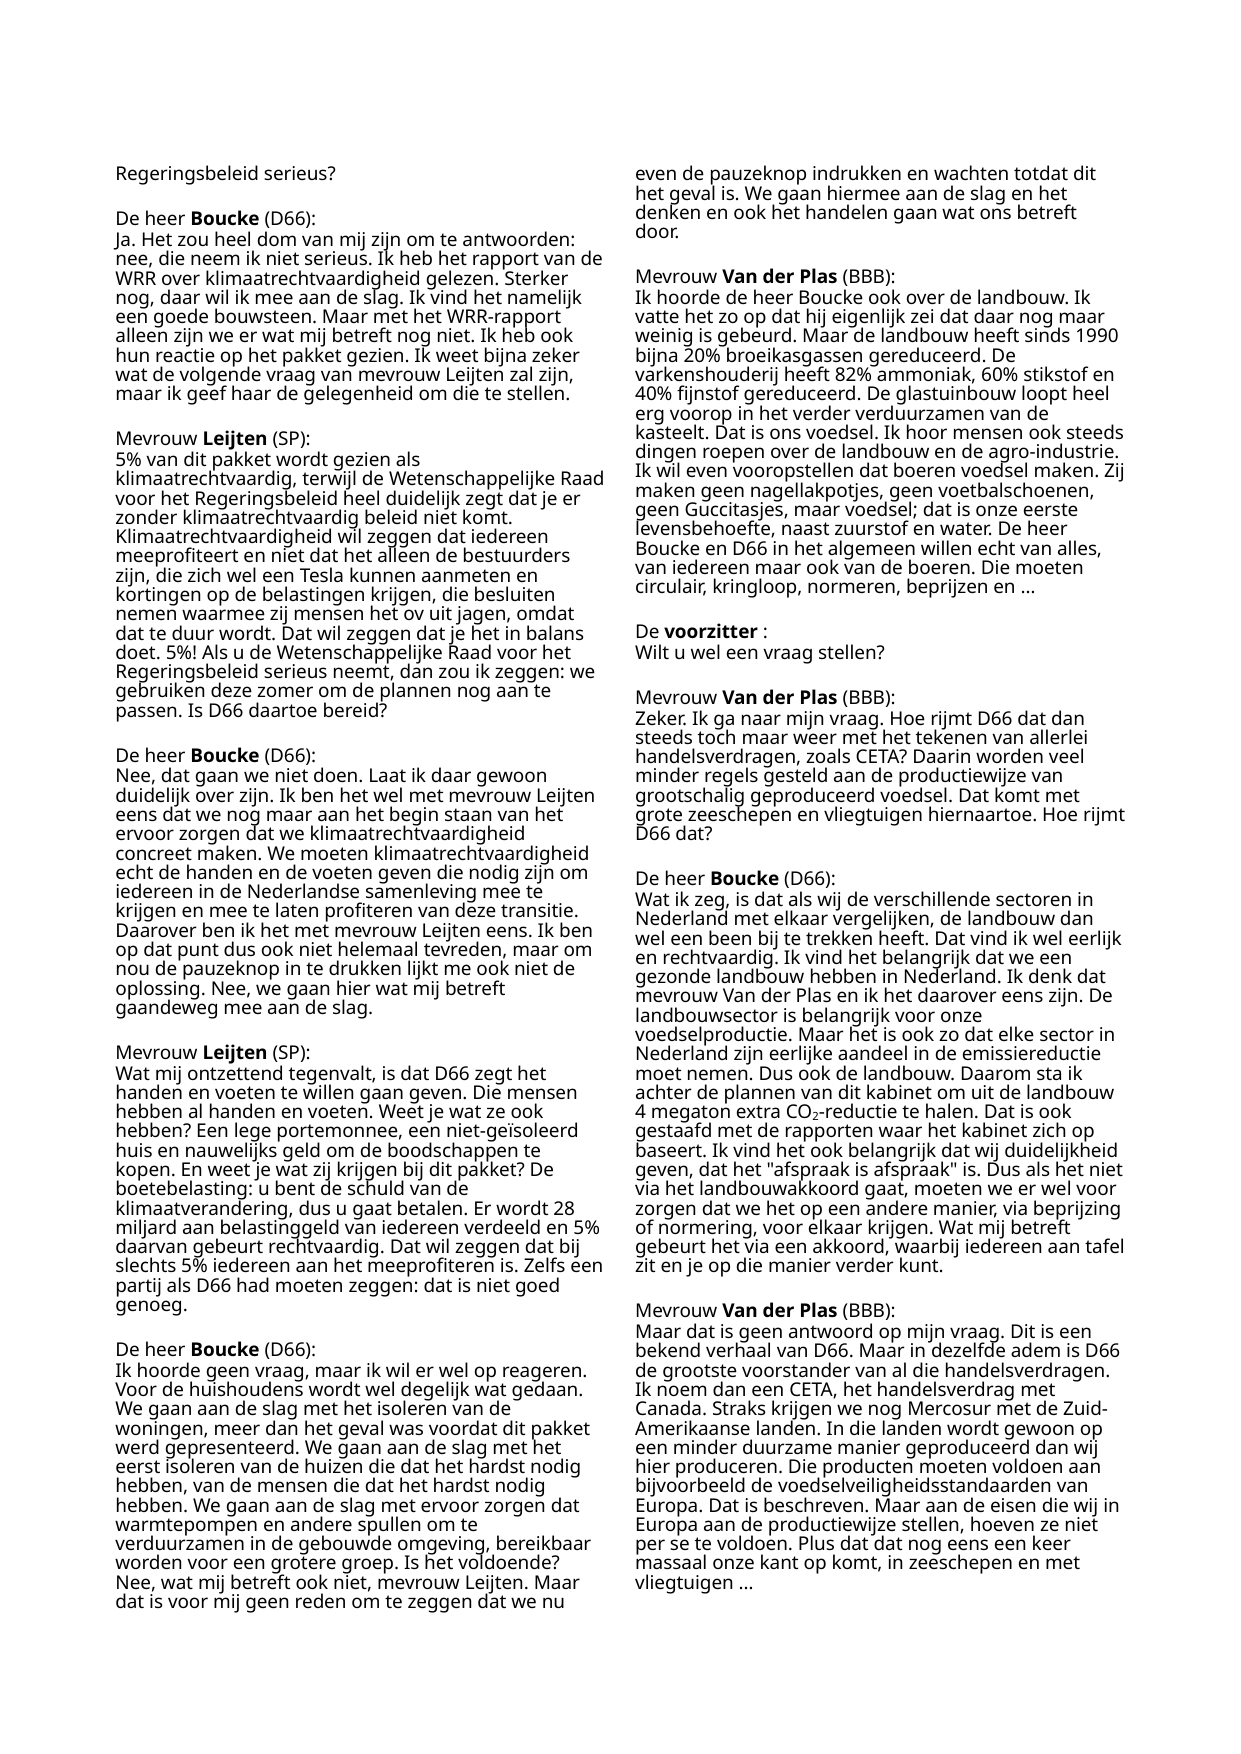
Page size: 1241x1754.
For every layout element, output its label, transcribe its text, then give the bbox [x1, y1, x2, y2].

text Mevrouw Leijten (SP): [115, 425, 605, 451]
text Nee, dat gaan we niet doen. Laat ik daar gewoon duidelijk over zijn. Ik ben het wel met mevrouw Leijten eens dat we nog maar aan het begin staan van het ervoor zorgen dat we klimaatrechtvaardigheid concreet maken. We moeten klimaatrechtvaardigheid echt de handen en de voeten geven die nodig zijn om iedereen in de Nederlandse samenleving mee te krijgen en mee te laten profiteren van deze transitie. Daarover ben ik het met mevrouw Leijten eens. Ik ben op dat punt dus ook niet helemaal tevreden, maar om nou de pauzeknop in te drukken lijkt me ook niet de oplossing. Nee, we gaan hier wat mij betreft gaandeweg mee aan de slag. [115, 767, 605, 1018]
text Mevrouw Van der Plas (BBB): [635, 684, 1125, 710]
text Mevrouw Van der Plas (BBB): [635, 1297, 1125, 1323]
text Ik hoorde geen vraag, maar ik wil er wel op reageren. Voor de huishoudens wordt wel degelijk wat gedaan. We gaan aan de slag met het isoleren van de woningen, meer dan het geval was voordat dit pakket werd gepresenteerd. We gaan aan de slag met het eerst isoleren van de huizen die dat het hardst nodig hebben, van de mensen die dat het hardst nodig hebben. We gaan aan de slag met ervoor zorgen dat warmtepompen en andere spullen om te verduurzamen in de gebouwde omgeving, bereikbaar worden voor een grotere groep. Is het voldoende? Nee, wat mij betreft ook niet, mevrouw Leijten. Maar dat is voor mij geen reden om te zeggen dat we nu [115, 1362, 605, 1612]
text Zeker. Ik ga naar mijn vraag. Hoe rijmt D66 dat dan steeds toch maar weer met het tekenen van allerlei handelsverdragen, zoals CETA? Daarin worden veel minder regels gesteld aan de productiewijze van grootschalig geproduceerd voedsel. Dat komt met grote zeeschepen en vliegtuigen hiernaartoe. Hoe rijmt D66 dat? [635, 710, 1125, 844]
text even de pauzeknop indrukken en wachten totdat dit het geval is. We gaan hiermee aan de slag en het denken en ook het handelen gaan wat ons betreft door. [635, 165, 1125, 242]
text Wat ik zeg, is dat als wij de verschillende sectoren in Nederland met elkaar vergelijken, de landbouw dan wel een been bij te trekken heeft. Dat vind ik wel eerlijk en rechtvaardig. Ik vind het belangrijk dat we een gezonde landbouw hebben in Nederland. Ik denk dat mevrouw Van der Plas en ik het daarover eens zijn. De landbouwsector is belangrijk voor onze voedselproductie. Maar het is ook zo dat elke sector in Nederland zijn eerlijke aandeel in de emissiereductie moet nemen. Dus ook de landbouw. Daarom sta ik achter de plannen van dit kabinet om uit de landbouw 4 megaton extra CO2-reductie te halen. Dat is ook gestaafd met de rapporten waar het kabinet zich op baseert. Ik vind het ook belangrijk dat wij duidelijkheid geven, dat het "afspraak is afspraak" is. Dus als het niet via het landbouwakkoord gaat, moeten we er wel voor zorgen dat we het op een andere manier, via beprijzing of normering, voor elkaar krijgen. Wat mij betreft gebeurt het via een akkoord, waarbij iedereen aan tafel zit en je op die manier verder kunt. [635, 891, 1125, 1277]
text De voorzitter : [635, 618, 1125, 644]
text Regeringsbeleid serieus? [115, 165, 605, 184]
text Ik hoorde de heer Boucke ook over de landbouw. Ik vatte het zo op dat hij eigenlijk zei dat daar nog maar weinig is gebeurd. Maar de landbouw heeft sinds 1990 bijna 20% broeikasgassen gereduceerd. De varkenshouderij heeft 82% ammoniak, 60% stikstof en 40% fijnstof gereduceerd. De glastuinbouw loopt heel erg voorop in het verder verduurzamen van de kasteelt. Dat is ons voedsel. Ik hoor mensen ook steeds dingen roepen over de landbouw en de agro-industrie. Ik wil even vooropstellen dat boeren voedsel maken. Zij maken geen nagellakpotjes, geen voetbalschoenen, geen Guccitasjes, maar voedsel; dat is onze eerste levensbehoefte, naast zuurstof en water. De heer Boucke en D66 in het algemeen willen echt van alles, van iedereen maar ook van de boeren. Die moeten circulair, kringloop, normeren, beprijzen en … [635, 289, 1125, 597]
text De heer Boucke (D66): [115, 1336, 605, 1362]
text Maar dat is geen antwoord op mijn vraag. Dit is een bekend verhaal van D66. Maar in dezelfde adem is D66 de grootste voorstander van al die handelsverdragen. Ik noem dan een CETA, het handelsverdrag met Canada. Straks krijgen we nog Mercosur met de Zuid-Amerikaanse landen. In die landen wordt gewoon op een minder duurzame manier geproduceerd dan wij hier produceren. Die producten moeten voldoen aan bijvoorbeeld de voedselveiligheidsstandaarden van Europa. Dat is beschreven. Maar aan de eisen die wij in Europa aan de productiewijze stellen, hoeven ze niet per se te voldoen. Plus dat dat nog eens een keer massaal onze kant op komt, in zeeschepen en met vliegtuigen … [635, 1323, 1125, 1593]
text Ja. Het zou heel dom van mij zijn om te antwoorden: nee, die neem ik niet serieus. Ik heb het rapport van de WRR over klimaatrechtvaardigheid gelezen. Sterker nog, daar wil ik mee aan de slag. Ik vind het namelijk een goede bouwsteen. Maar met het WRR-rapport alleen zijn we er wat mij betreft nog niet. Ik heb ook hun reactie op het pakket gezien. Ik weet bijna zeker wat de volgende vraag van mevrouw Leijten zal zijn, maar ik geef haar de gelegenheid om die te stellen. [115, 231, 605, 404]
text Wat mij ontzettend tegenvalt, is dat D66 zegt het handen en voeten te willen gaan geven. Die mensen hebben al handen en voeten. Weet je wat ze ook hebben? Een lege portemonnee, een niet-geïsoleerd huis en nauwelijks geld om de boodschappen te kopen. En weet je wat zij krijgen bij dit pakket? De boetebelasting: u bent de schuld van de klimaatverandering, dus u gaat betalen. Er wordt 28 miljard aan belastinggeld van iedereen verdeeld en 5% daarvan gebeurt rechtvaardig. Dat wil zeggen dat bij slechts 5% iedereen aan het meeprofiteren is. Zelfs een partij als D66 had moeten zeggen: dat is niet goed genoeg. [115, 1064, 605, 1315]
text Mevrouw Van der Plas (BBB): [635, 263, 1125, 289]
text De heer Boucke (D66): [115, 205, 605, 231]
text Mevrouw Leijten (SP): [115, 1039, 605, 1064]
text De heer Boucke (D66): [115, 742, 605, 767]
text De heer Boucke (D66): [635, 865, 1125, 891]
text 5% van dit pakket wordt gezien als klimaatrechtvaardig, terwijl de Wetenschappelijke Raad voor het Regeringsbeleid heel duidelijk zegt dat je er zonder klimaatrechtvaardig beleid niet komt. Klimaatrechtvaardigheid wil zeggen dat iedereen meeprofiteert en niet dat het alleen de bestuurders zijn, die zich wel een Tesla kunnen aanmeten en kortingen op de belastingen krijgen, die besluiten nemen waarmee zij mensen het ov uit jagen, omdat dat te duur wordt. Dat wil zeggen dat je het in balans doet. 5%! Als u de Wetenschappelijke Raad voor het Regeringsbeleid serieus neemt, dan zou ik zeggen: we gebruiken deze zomer om de plannen nog aan te passen. Is D66 daartoe bereid? [115, 451, 605, 721]
text Wilt u wel een vraag stellen? [635, 644, 1125, 663]
